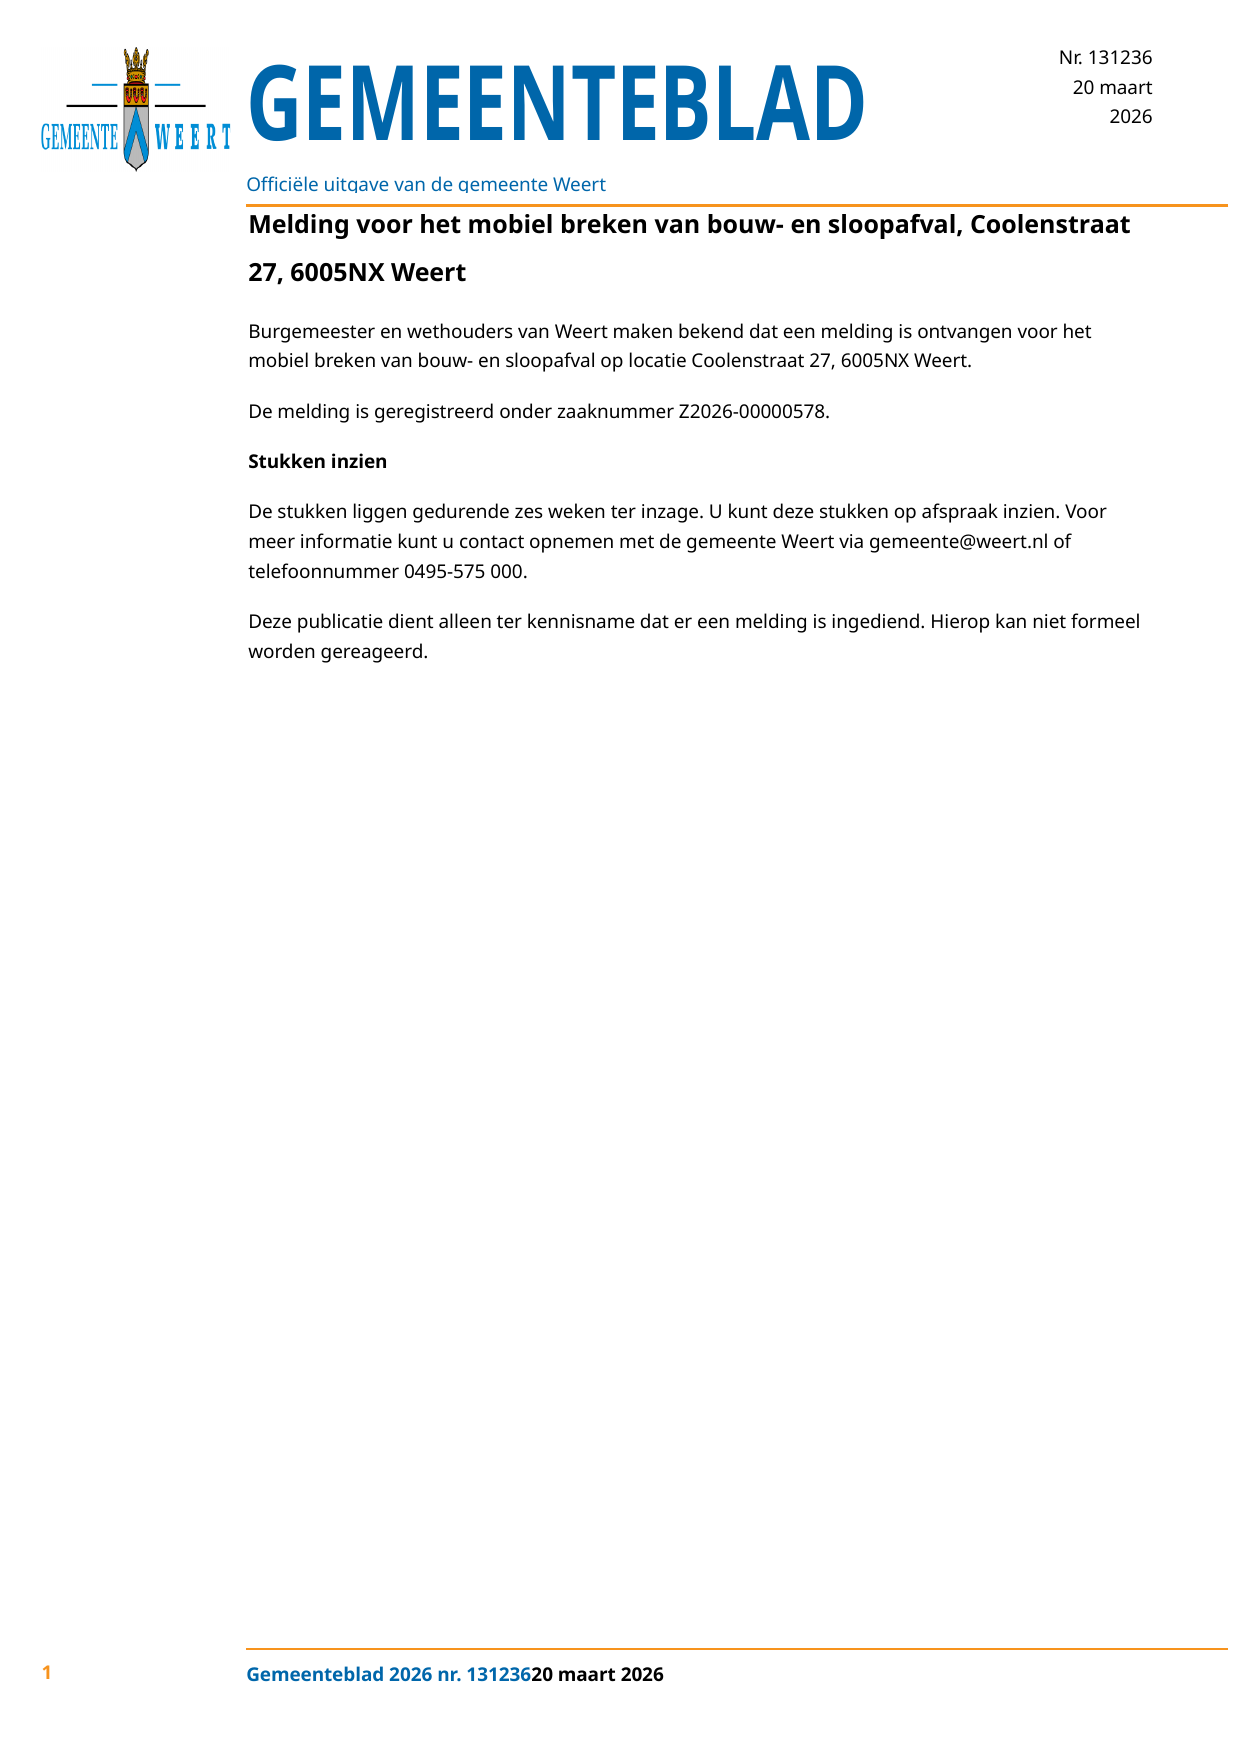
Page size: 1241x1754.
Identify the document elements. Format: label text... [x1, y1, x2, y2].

text Deze publicatie dient alleen ter kennisname dat er een melding is ingediend. Hierop kan niet formeel worden gereageerd. [248, 608, 1152, 664]
text Burgemeester en wethouders van Weert maken bekend dat een melding is ontvangen voor het mobiel breken van bouw- en sloopafval op locatie Coolenstraat 27, 6005NX Weert. [248, 318, 1152, 373]
text Stukken inzien [248, 448, 1152, 474]
text De stukken liggen gedurende zes weken ter inzage. U kunt deze stukken op afspraak inzien. Voor meer informatie kunt u contact opnemen met de gemeente Weert via gemeente@weert.nl of telefoonnummer 0495-575 000. [248, 499, 1152, 584]
text Melding voor het mobiel breken van bouw- en sloopafval, Coolenstraat 27, 6005NX Weert [248, 207, 1152, 288]
picture [41, 47, 231, 172]
text De melding is geregistreerd onder zaaknummer Z2026-00000578. [248, 398, 1152, 424]
